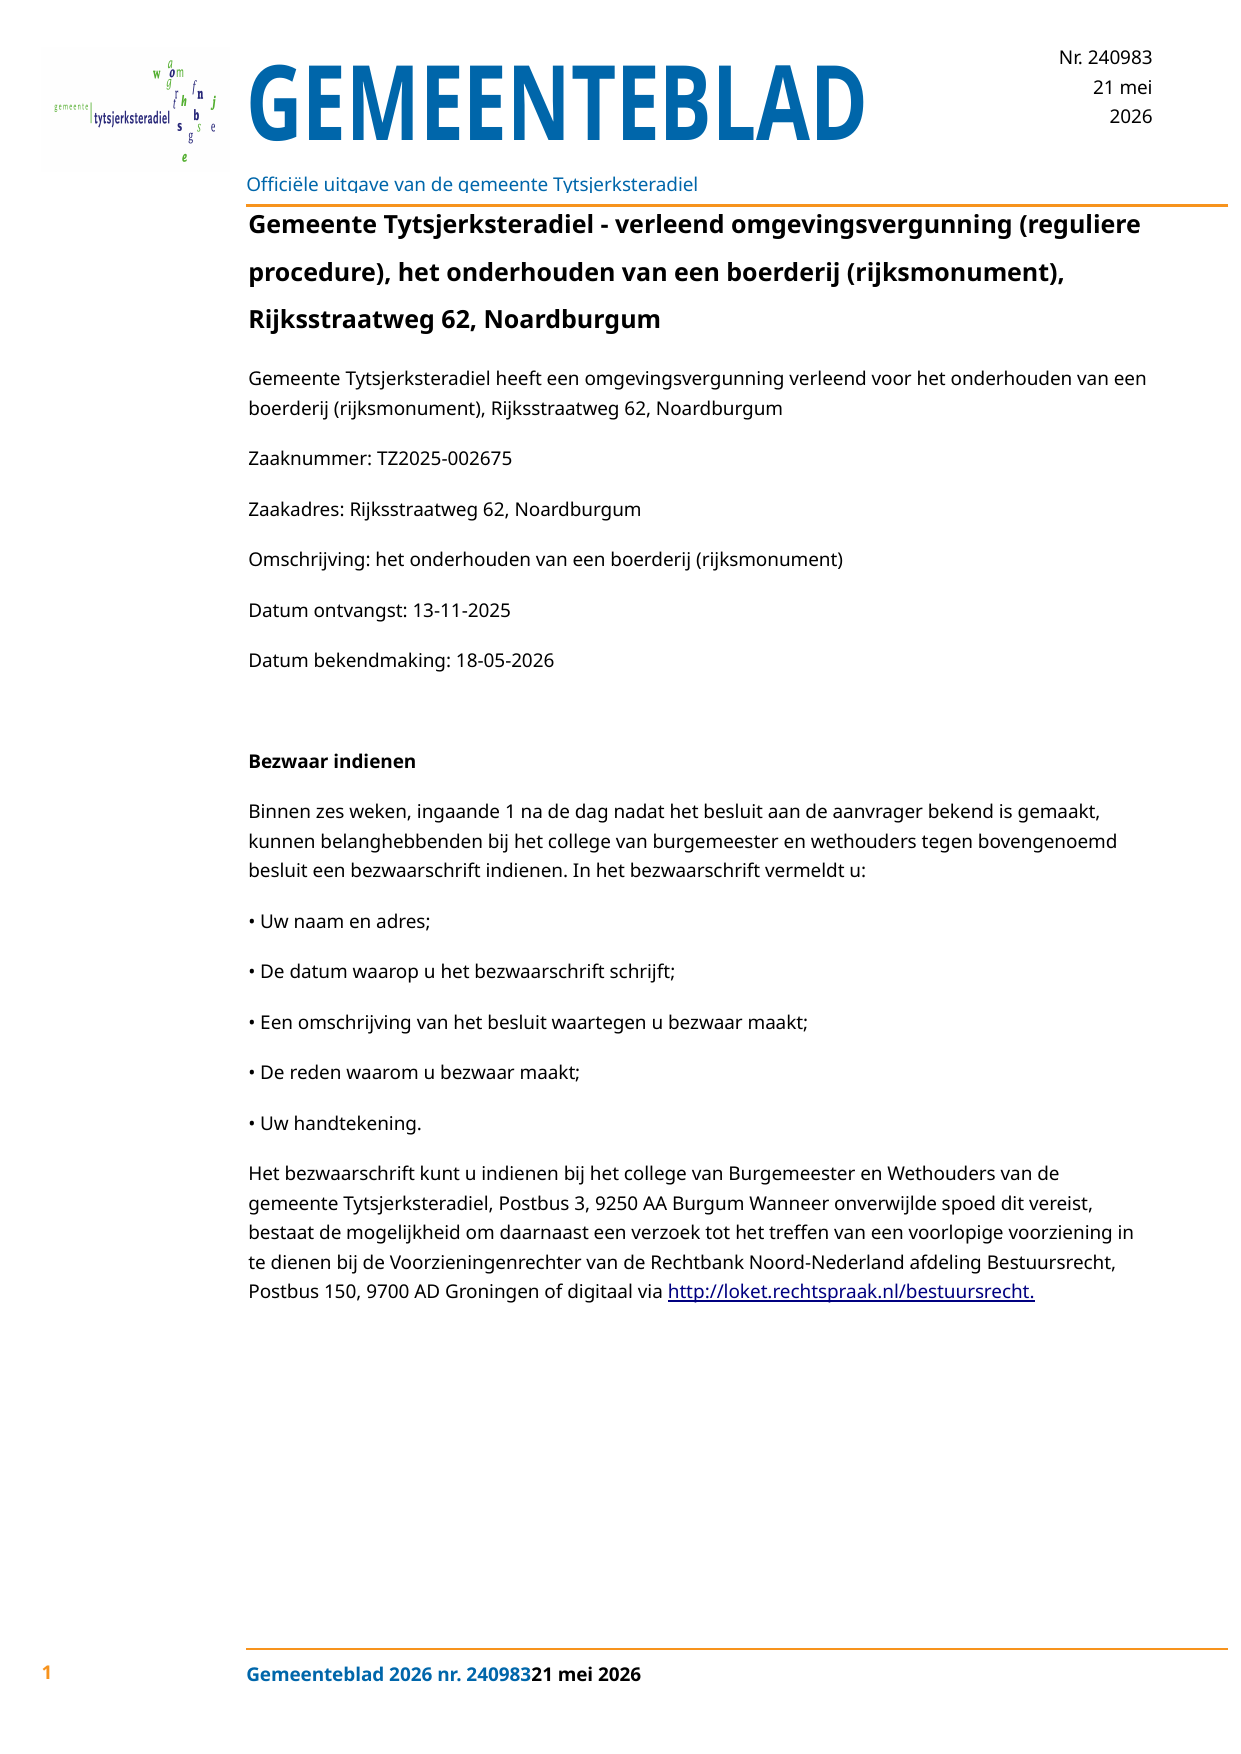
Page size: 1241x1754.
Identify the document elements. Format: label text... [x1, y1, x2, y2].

text Datum ontvangst: 13-11-2025 [248, 597, 1152, 622]
text Omschrijving: het onderhouden van een boerderij (rijksmonument) [248, 546, 1152, 572]
text • Uw naam en adres; [248, 908, 1152, 934]
picture [41, 47, 231, 172]
text Gemeente Tytsjerksteradiel heeft een omgevingsvergunning verleend voor het onderhouden van een boerderij (rijksmonument), Rijksstraatweg 62, Noardburgum [248, 366, 1152, 421]
text Zaaknummer: TZ2025-002675 [248, 446, 1152, 471]
text • Een omschrijving van het besluit waartegen u bezwaar maakt; [248, 1009, 1152, 1034]
text • Uw handtekening. [248, 1110, 1152, 1135]
text Het bezwaarschrift kunt u indienen bij het college van Burgemeester en Wethouders van de gemeente Tytsjerksteradiel, Postbus 3, 9250 AA Burgum Wanneer onverwijlde spoed dit vereist, bestaat de mogelijkheid om daarnaast een verzoek tot het treffen van een voorlopige voorziening in te dienen bij de Voorzieningenrechter van de Rechtbank Noord-Nederland afdeling Bestuursrecht, Postbus 150, 9700 AD Groningen of digitaal via http://loket.rechtspraak.nl/bestuursrecht. [248, 1160, 1152, 1304]
text • De datum waarop u het bezwaarschrift schrijft; [248, 958, 1152, 984]
text Bezwaar indienen [248, 748, 1152, 774]
text Zaakadres: Rijksstraatweg 62, Noardburgum [248, 496, 1152, 522]
text • De reden waarom u bezwaar maakt; [248, 1059, 1152, 1085]
text Datum bekendmaking: 18-05-2026 [248, 647, 1152, 673]
text Binnen zes weken, ingaande 1 na de dag nadat het besluit aan de aanvrager bekend is gemaakt, kunnen belanghebbenden bij het college van burgemeester en wethouders tegen bovengenoemd besluit een bezwaarschrift indienen. In het bezwaarschrift vermeldt u: [248, 798, 1152, 883]
text Gemeente Tytsjerksteradiel - verleend omgevingsvergunning (reguliere procedure), het onderhouden van een boerderij (rijksmonument), Rijksstraatweg 62, Noardburgum [248, 207, 1152, 336]
